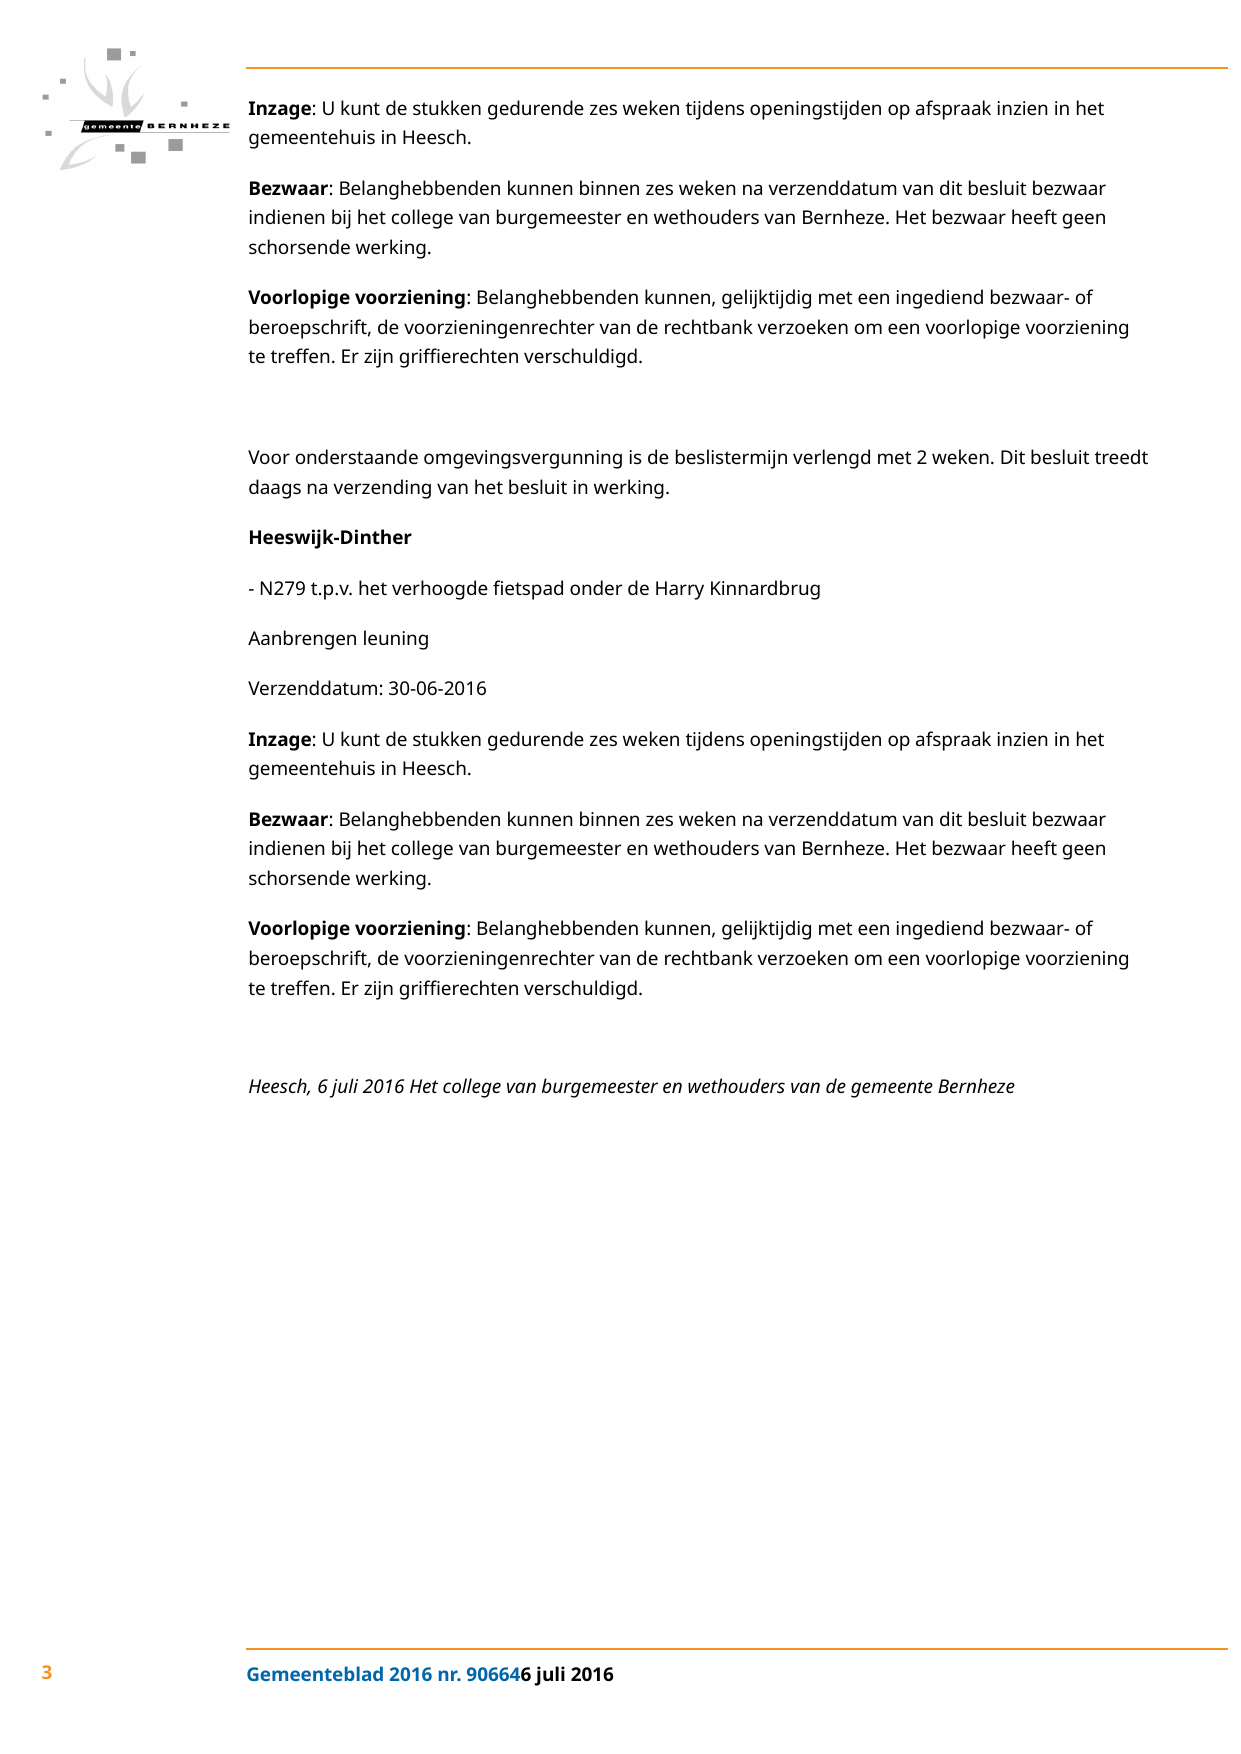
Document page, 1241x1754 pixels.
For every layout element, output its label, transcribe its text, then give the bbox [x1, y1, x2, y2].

text Verzenddatum: 30-06-2016 [248, 676, 1152, 701]
text Inzage: U kunt de stukken gedurende zes weken tijdens openingstijden op afspraak inzien in het gemeentehuis in Heesch. [248, 726, 1152, 781]
text Aanbrengen leuning [248, 625, 1152, 651]
text - N279 t.p.v. het verhoogde fietspad onder de Harry Kinnardbrug [248, 575, 1152, 601]
text Heesch, 6 juli 2016 Het college van burgemeester en wethouders van de gemeente Bernheze [248, 1073, 1152, 1099]
text Bezwaar: Belanghebbenden kunnen binnen zes weken na verzenddatum van dit besluit bezwaar indienen bij het college van burgemeester en wethouders van Bernheze. Het bezwaar heeft geen schorsende werking. [248, 175, 1152, 260]
picture [41, 47, 231, 172]
text Bezwaar: Belanghebbenden kunnen binnen zes weken na verzenddatum van dit besluit bezwaar indienen bij het college van burgemeester en wethouders van Bernheze. Het bezwaar heeft geen schorsende werking. [248, 806, 1152, 891]
text Heeswijk-Dinther [248, 524, 1152, 550]
text Voorlopige voorziening: Belanghebbenden kunnen, gelijktijdig met een ingediend bezwaar- of beroepschrift, de voorzieningenrechter van de rechtbank verzoeken om een voorlopige voorziening te treffen. Er zijn griffierechten verschuldigd. [248, 916, 1152, 1001]
text Inzage: U kunt de stukken gedurende zes weken tijdens openingstijden op afspraak inzien in het gemeentehuis in Heesch. [248, 95, 1152, 150]
text Voor onderstaande omgevingsvergunning is de beslistermijn verlengd met 2 weken. Dit besluit treedt daags na verzending van het besluit in werking. [248, 444, 1152, 500]
text Voorlopige voorziening: Belanghebbenden kunnen, gelijktijdig met een ingediend bezwaar- of beroepschrift, de voorzieningenrechter van de rechtbank verzoeken om een voorlopige voorziening te treffen. Er zijn griffierechten verschuldigd. [248, 284, 1152, 369]
